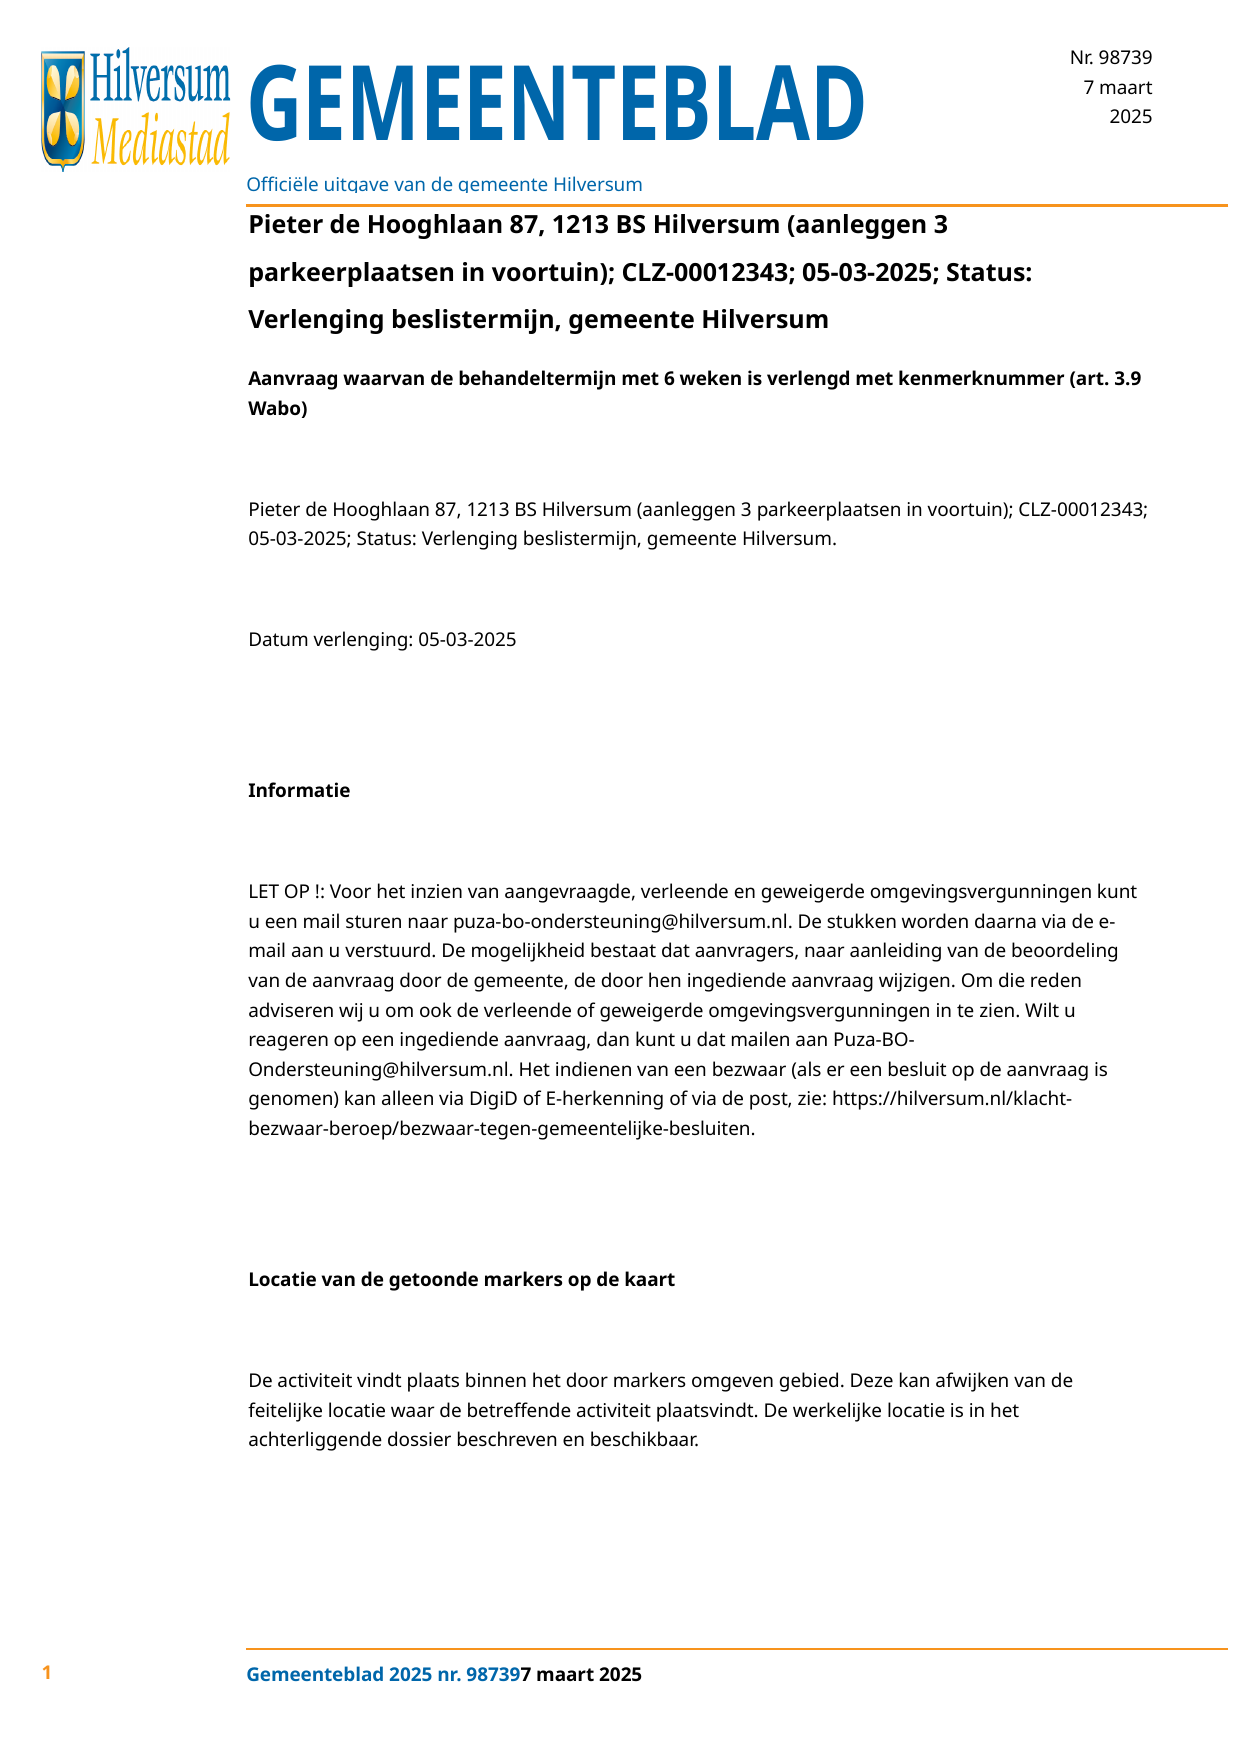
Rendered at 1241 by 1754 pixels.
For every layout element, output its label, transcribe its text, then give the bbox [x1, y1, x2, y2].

picture [41, 47, 231, 172]
text Informatie [248, 778, 1152, 803]
text Datum verlenging: 05-03-2025 [248, 626, 1152, 652]
text Pieter de Hooghlaan 87, 1213 BS Hilversum (aanleggen 3 parkeerplaatsen in voortuin); CLZ-00012343; 05-03-2025; Status: Verlenging beslistermijn, gemeente Hilversum [248, 207, 1152, 336]
text Pieter de Hooghlaan 87, 1213 BS Hilversum (aanleggen 3 parkeerplaatsen in voortuin); CLZ-00012343; 05-03-2025; Status: Verlenging beslistermijn, gemeente Hilversum. [248, 496, 1152, 551]
text De activiteit vindt plaats binnen het door markers omgeven gebied. Deze kan afwijken van de feitelijke locatie waar de betreffende activiteit plaatsvindt. De werkelijke locatie is in het achterliggende dossier beschreven en beschikbaar. [248, 1367, 1152, 1452]
text Locatie van de getoonde markers op de kaart [248, 1266, 1152, 1292]
text Aanvraag waarvan de behandeltermijn met 6 weken is verlengd met kenmerknummer (art. 3.9 Wabo) [248, 366, 1152, 421]
text LET OP !: Voor het inzien van aangevraagde, verleende en geweigerde omgevingsvergunningen kunt u een mail sturen naar puza-bo-ondersteuning@hilversum.nl. De stukken worden daarna via de e-mail aan u verstuurd. De mogelijkheid bestaat dat aanvragers, naar aanleiding van de beoordeling van de aanvraag door de gemeente, de door hen ingediende aanvraag wijzigen. Om die reden adviseren wij u om ook de verleende of geweigerde omgevingsvergunningen in te zien. Wilt u reageren op een ingediende aanvraag, dan kunt u dat mailen aan Puza-BO-Ondersteuning@hilversum.nl. Het indienen van een bezwaar (als er een besluit op de aanvraag is genomen) kan alleen via DigiD of E-herkenning of via de post, zie: https://hilversum.nl/klacht-bezwaar-beroep/bezwaar-tegen-gemeentelijke-besluiten. [248, 878, 1152, 1141]
